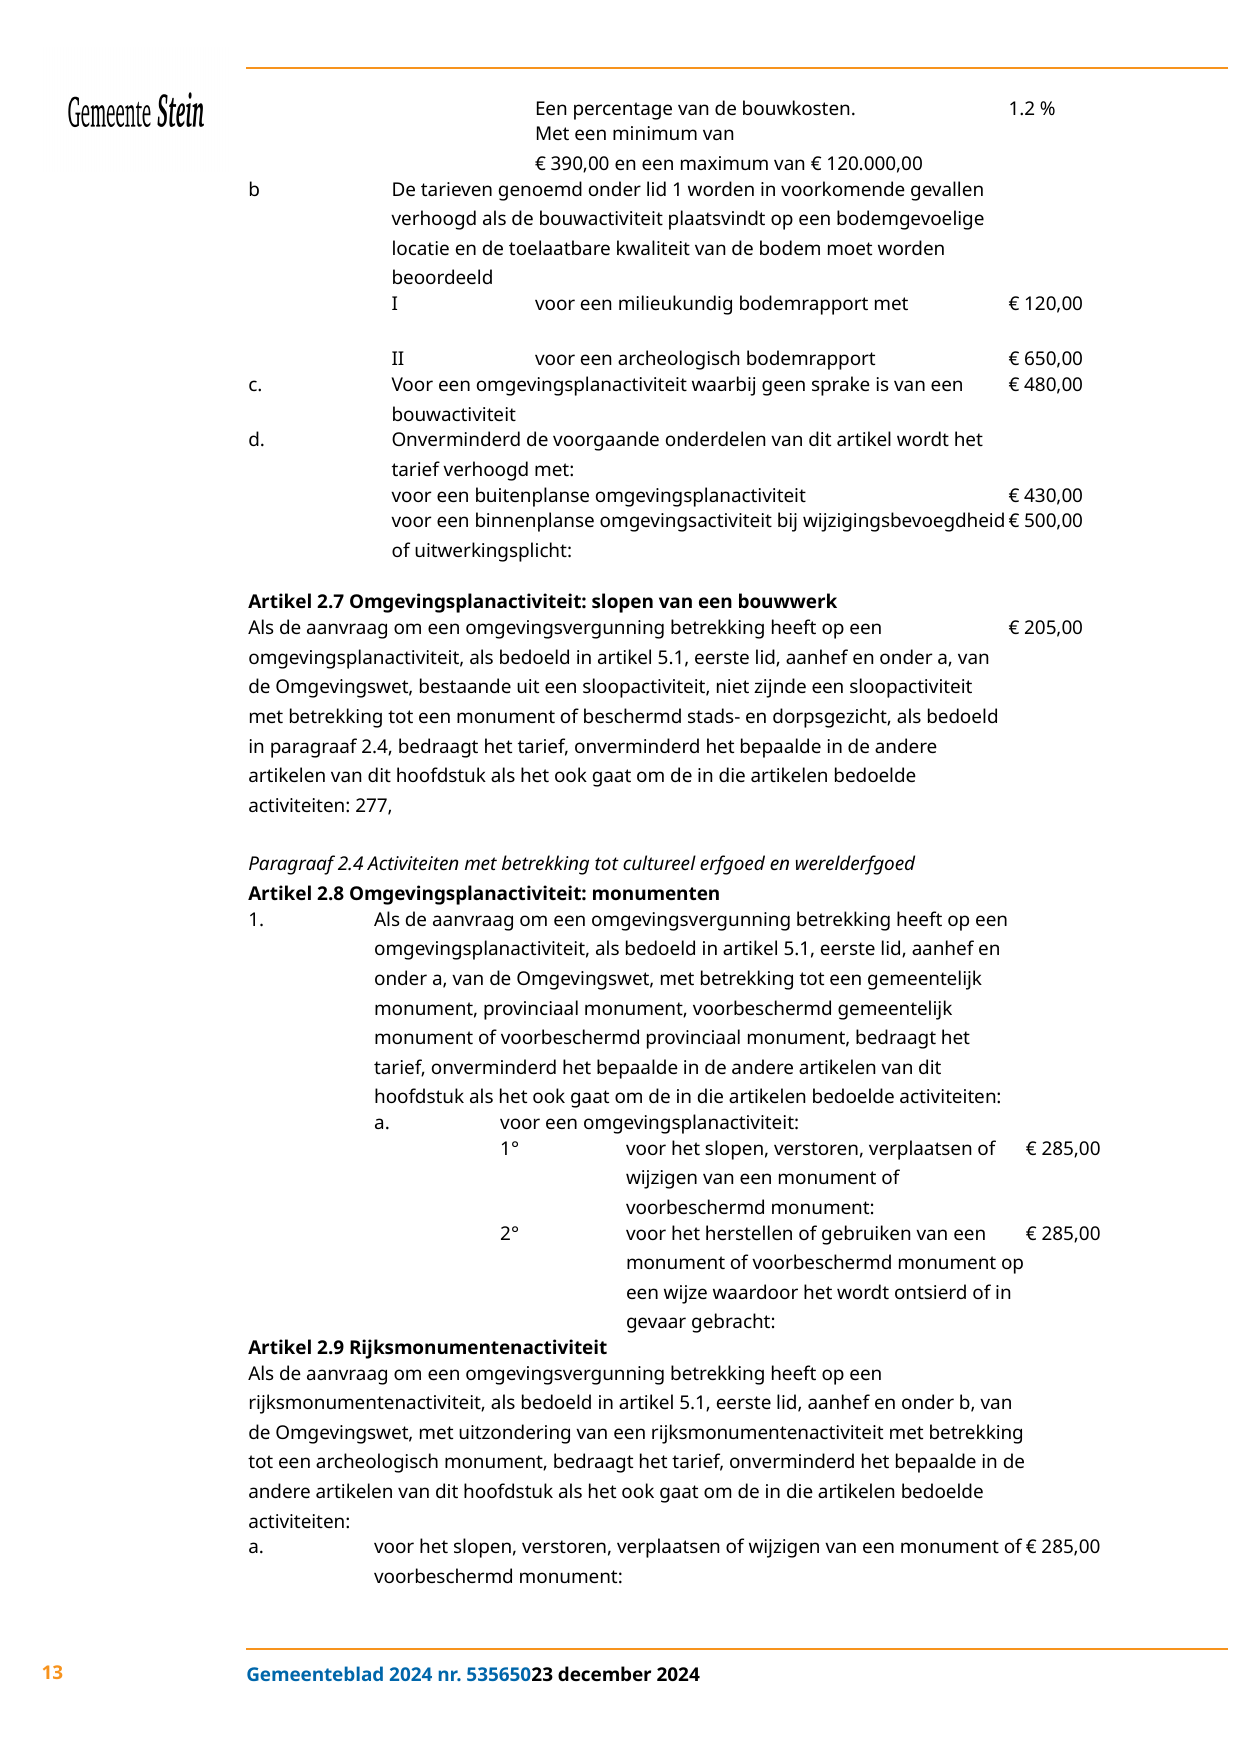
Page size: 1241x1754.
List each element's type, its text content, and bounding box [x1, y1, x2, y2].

table_cell € 430,00 [1008, 482, 1152, 508]
table_cell Als de aanvraag om een omgevingsvergunning betrekking heeft op een omgevingsplanactiviteit, als bedoeld in artikel 5.1, eerste lid, aanhef en onder a, van de Omgevingswet, met betrekking tot een gemeentelijk monument, provinciaal monument, voorbeschermd gemeentelijk monument of voorbeschermd provinciaal monument, bedraagt het tarief, onverminderd het bepaalde in de andere artikelen van dit hoofdstuk als het ook gaat om de in die artikelen bedoelde activiteiten: [374, 906, 1026, 1109]
table_cell € 480,00 [1008, 371, 1152, 427]
table_cell Als de aanvraag om een omgevingsvergunning betrekking heeft op een rijksmonumentenactiviteit, als bedoeld in artikel 5.1, eerste lid, aanhef en onder b, van de Omgevingswet, met uitzondering van een rijksmonumentenactiviteit met betrekking tot een archeologisch monument, bedraagt het tarief, onverminderd het bepaalde in de andere artikelen van dit hoofdstuk als het ook gaat om de in die artikelen bedoelde activiteiten: [248, 1360, 1026, 1534]
table_cell II [391, 346, 535, 371]
table_cell [374, 1135, 500, 1220]
table_cell € 500,00 [1008, 508, 1152, 563]
table_cell [1008, 563, 1152, 589]
table_cell [248, 1220, 374, 1334]
table_cell 1.2 % [1008, 95, 1152, 121]
table_cell 2° [500, 1220, 626, 1334]
table_cell voor een omgevingsplanactiviteit: [500, 1109, 1026, 1135]
table_cell Voor een omgevingsplanactiviteit waarbij geen sprake is van een bouwactiviteit [391, 371, 1008, 427]
table_cell Onverminderd de voorgaande onderdelen van dit artikel wordt het tarief verhoogd met: [391, 427, 1008, 482]
table_cell [374, 1220, 500, 1334]
table_cell a. [248, 1534, 374, 1589]
table_cell voor een binnenplanse omgevingsactiviteit bij wijzigingsbevoegdheid of uitwerkingsplicht: [391, 508, 1008, 563]
table_cell [248, 121, 391, 176]
table_cell [1026, 1360, 1152, 1534]
table_cell Met een minimum van € 390,00 en een maximum van € 120.000,00 [535, 121, 1008, 176]
table_cell € 120,00 [1008, 290, 1152, 346]
table_cell [391, 121, 535, 176]
table_cell voor het herstellen of gebruiken van een monument of voorbeschermd monument op een wijze waardoor het wordt ontsierd of in gevaar gebracht: [626, 1220, 1026, 1334]
table_header [1026, 880, 1152, 906]
table_cell [248, 290, 391, 346]
table_cell € 285,00 [1026, 1220, 1152, 1334]
table_cell 1. [248, 906, 374, 1109]
table_cell De tarieven genoemd onder lid 1 worden in voorkomende gevallen verhoogd als de bouwactiviteit plaatsvindt op een bodemgevoelige locatie en de toelaatbare kwaliteit van de bodem moet worden beoordeeld [391, 176, 1008, 290]
table_cell Artikel 2.9 Rijksmonumentenactiviteit [248, 1334, 1026, 1360]
table_cell 1° [500, 1135, 626, 1220]
table_cell voor een buitenplanse omgevingsplanactiviteit [391, 482, 1008, 508]
table_cell [391, 563, 1008, 589]
table_cell [1008, 589, 1152, 614]
table_cell I [391, 290, 535, 346]
table_cell voor een milieukundig bodemrapport met [535, 290, 1008, 346]
table_cell [1026, 1109, 1152, 1135]
table_cell € 285,00 [1026, 1534, 1152, 1589]
table_cell [248, 563, 391, 589]
table_cell voor het slopen, verstoren, verplaatsen of wijzigen van een monument of voorbeschermd monument: [374, 1534, 1026, 1589]
table_cell b [248, 176, 391, 290]
table_cell Een percentage van de bouwkosten. [535, 95, 1008, 121]
table_cell voor een archeologisch bodemrapport [535, 346, 1008, 371]
table_cell [1008, 427, 1152, 482]
table_cell € 650,00 [1008, 346, 1152, 371]
table_cell [248, 508, 391, 563]
table_cell [248, 1109, 374, 1135]
text Paragraaf 2.4 Activiteiten met betrekking tot cultureel erfgoed en werelderfgoed [248, 851, 1152, 876]
table_cell [1008, 176, 1152, 290]
table_cell Artikel 2.7 Omgevingsplanactiviteit: slopen van een bouwwerk [248, 589, 1008, 614]
table_cell [391, 95, 535, 121]
table_cell voor het slopen, verstoren, verplaatsen of wijzigen van een monument of voorbeschermd monument: [626, 1135, 1026, 1220]
table_cell [1026, 1334, 1152, 1360]
table_cell [1008, 121, 1152, 176]
table_header Artikel 2.8 Omgevingsplanactiviteit: monumenten [248, 880, 1026, 906]
table_cell c. [248, 371, 391, 427]
table_cell [248, 482, 391, 508]
table_cell d. [248, 427, 391, 482]
table_cell € 205,00 [1008, 615, 1152, 818]
table_cell a. [374, 1109, 500, 1135]
table_cell [248, 1135, 374, 1220]
table_cell [1026, 906, 1152, 1109]
table_cell Als de aanvraag om een omgevingsvergunning betrekking heeft op een omgevingsplanactiviteit, als bedoeld in artikel 5.1, eerste lid, aanhef en onder a, van de Omgevingswet, bestaande uit een sloopactiviteit, niet zijnde een sloopactiviteit met betrekking tot een monument of beschermd stads- en dorpsgezicht, als bedoeld in paragraaf 2.4, bedraagt het tarief, onverminderd het bepaalde in de andere artikelen van dit hoofdstuk als het ook gaat om de in die artikelen bedoelde activiteiten: 277, [248, 615, 1008, 818]
picture [41, 47, 231, 172]
table_cell [248, 346, 391, 371]
table_cell [248, 95, 391, 121]
table_cell € 285,00 [1026, 1135, 1152, 1220]
